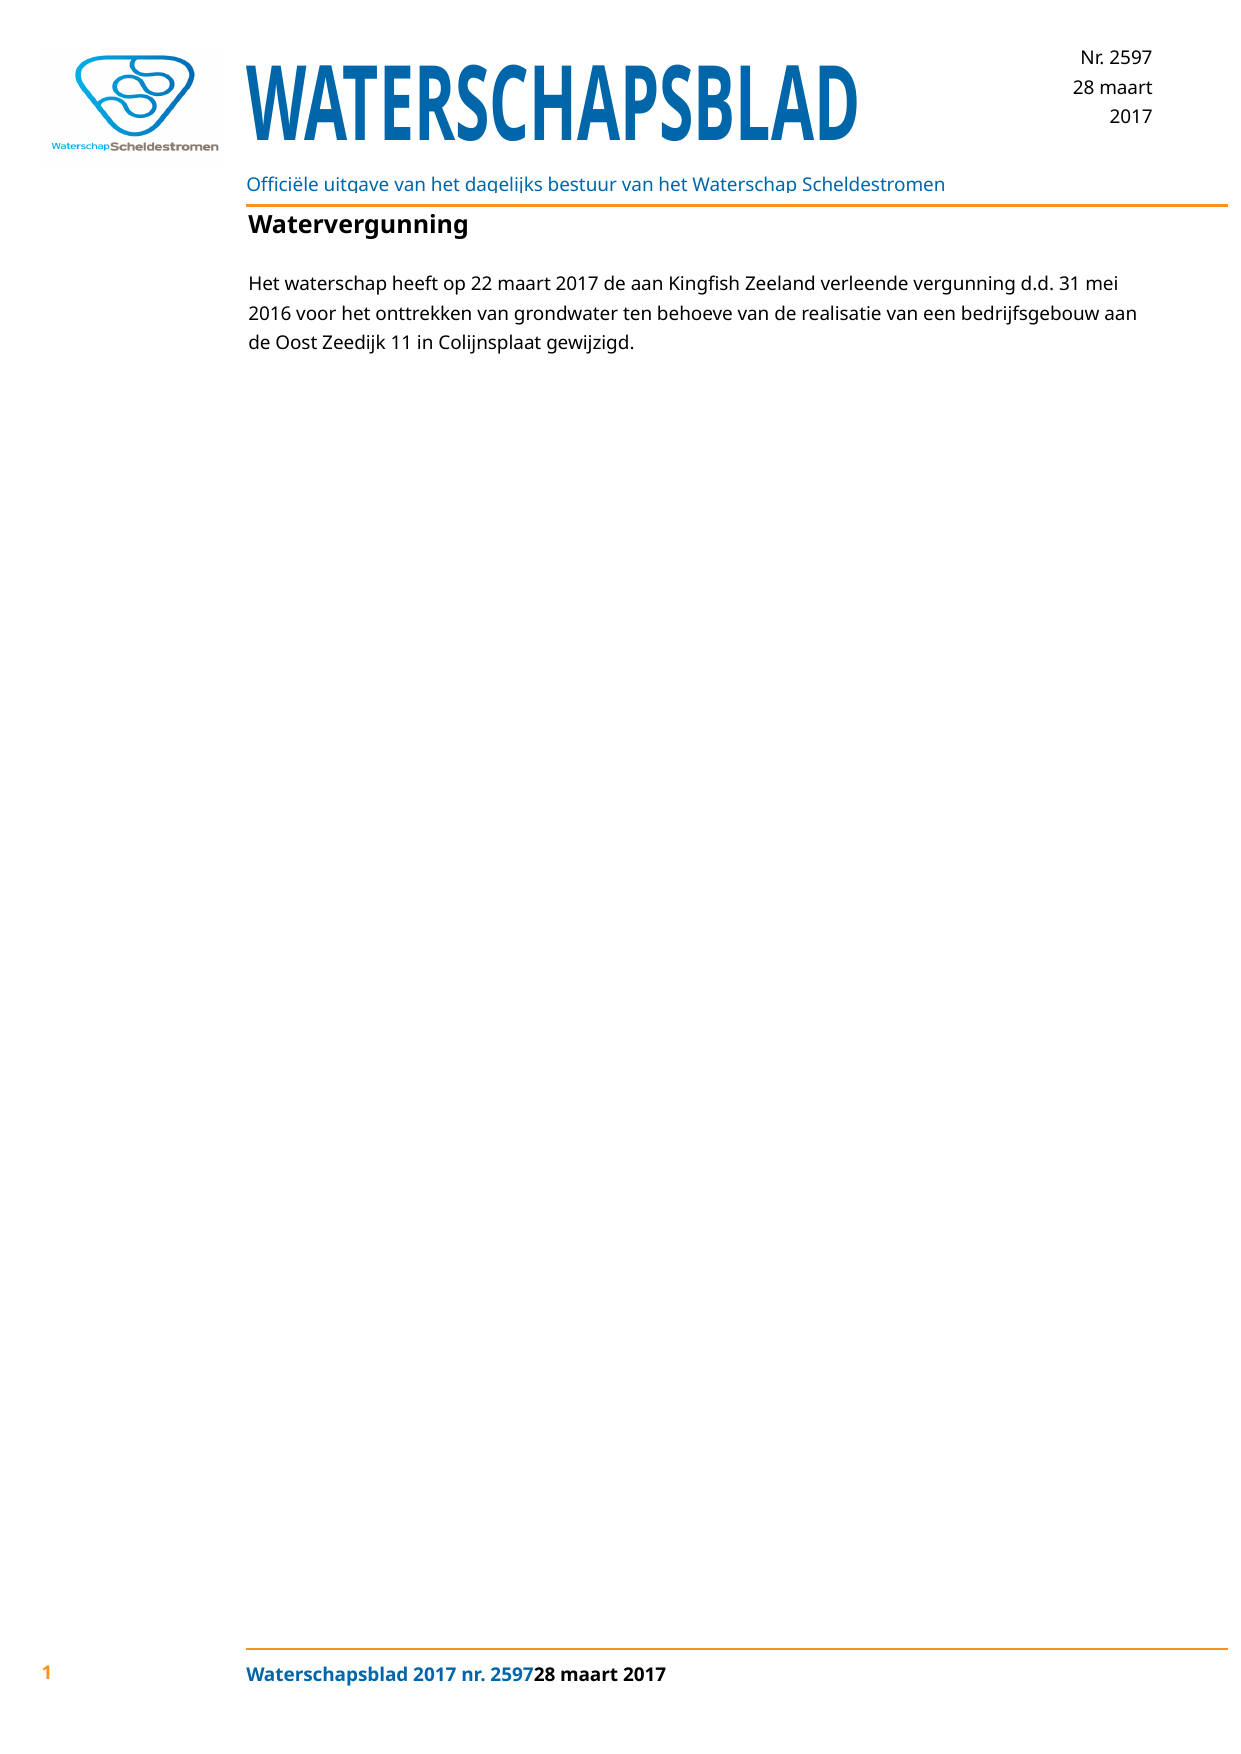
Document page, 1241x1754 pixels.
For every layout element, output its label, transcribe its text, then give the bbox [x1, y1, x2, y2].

picture [41, 47, 231, 172]
text Het waterschap heeft op 22 maart 2017 de aan Kingfish Zeeland verleende vergunning d.d. 31 mei 2016 voor het onttrekken van grondwater ten behoeve van de realisatie van een bedrijfsgebouw aan de Oost Zeedijk 11 in Colijnsplaat gewijzigd. [248, 270, 1152, 355]
text Watervergunning [248, 207, 1152, 241]
